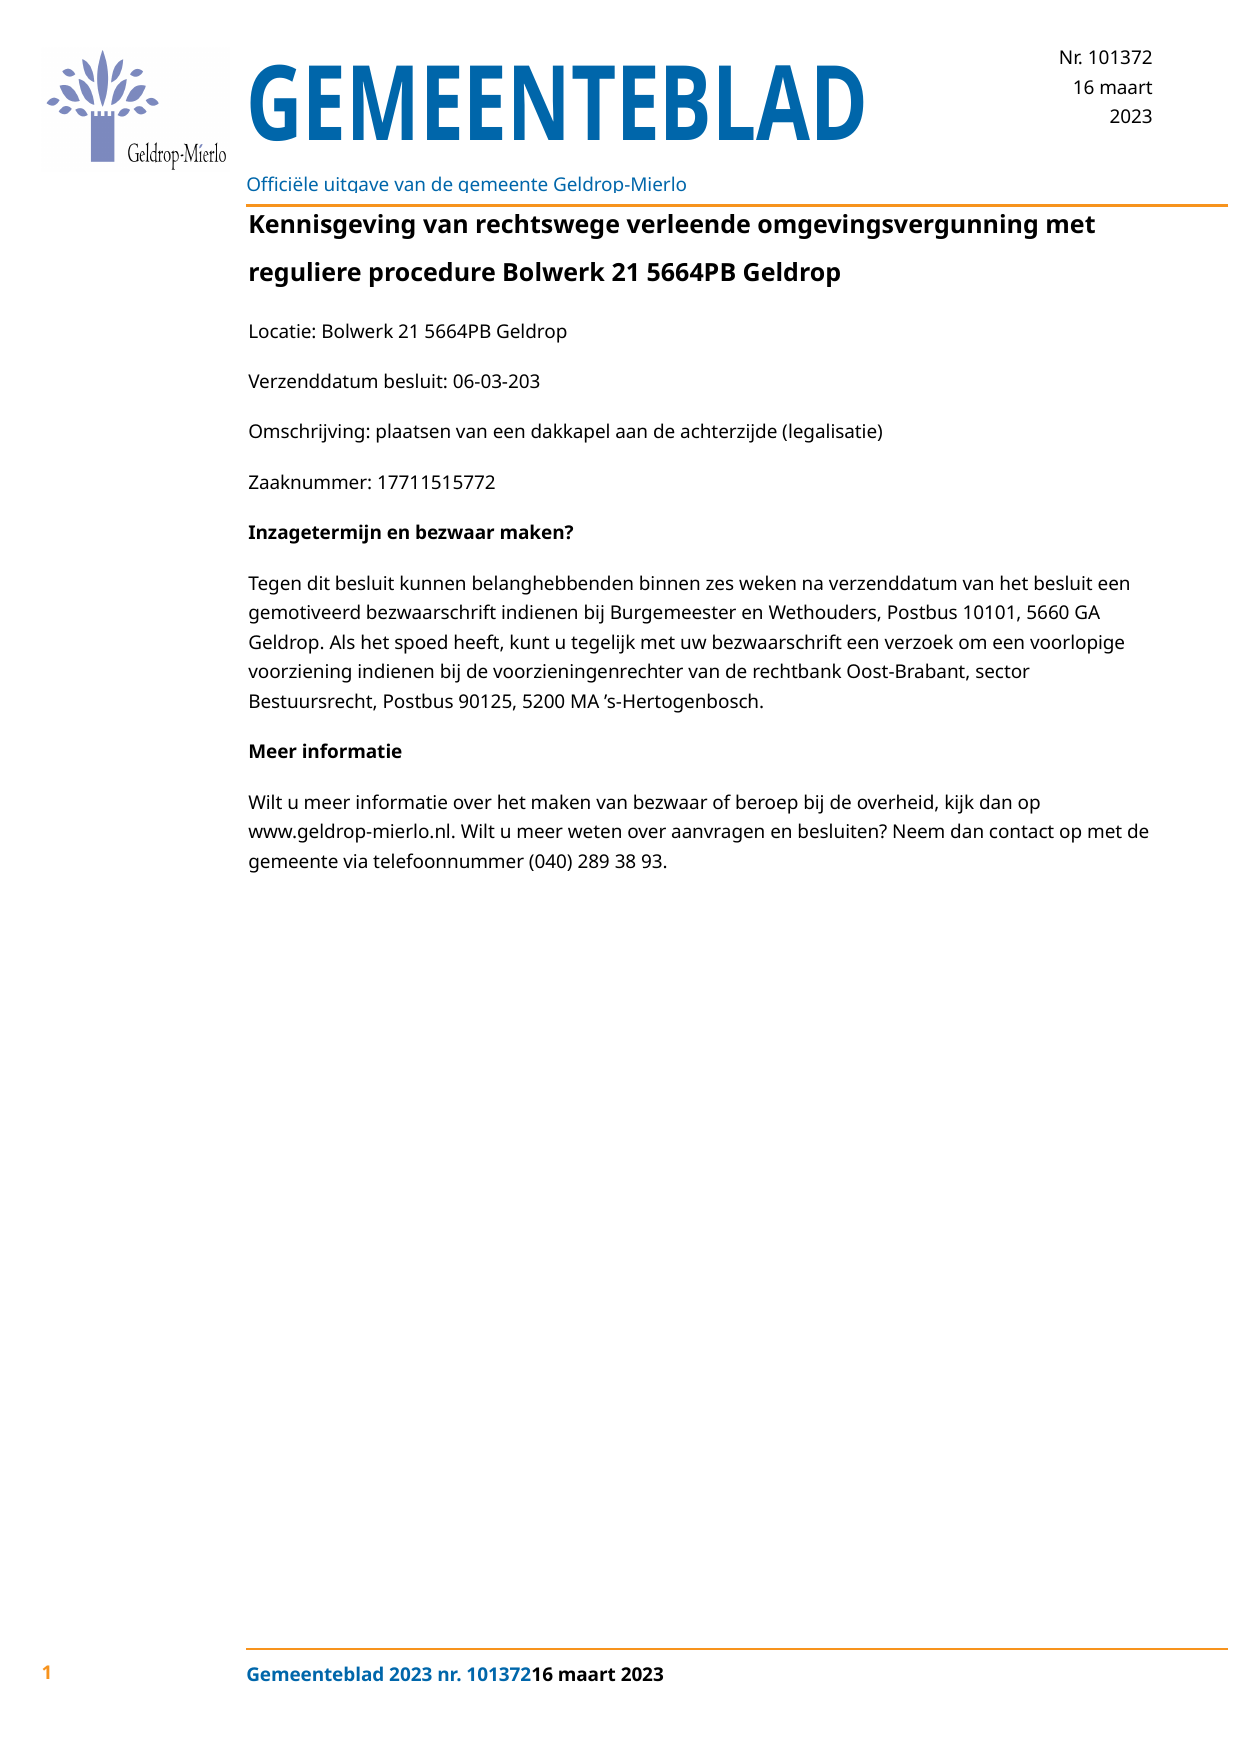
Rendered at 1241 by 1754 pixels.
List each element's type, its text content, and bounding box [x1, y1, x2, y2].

text Zaaknummer: 17711515772 [248, 469, 1152, 495]
text Tegen dit besluit kunnen belanghebbenden binnen zes weken na verzenddatum van het besluit een gemotiveerd bezwaarschrift indienen bij Burgemeester en Wethouders, Postbus 10101, 5660 GA Geldrop. Als het spoed heeft, kunt u tegelijk met uw bezwaarschrift een verzoek om een voorlopige voorziening indienen bij de voorzieningenrechter van de rechtbank Oost-Brabant, sector Bestuursrecht, Postbus 90125, 5200 MA ’s-Hertogenbosch. [248, 570, 1152, 714]
text Wilt u meer informatie over het maken van bezwaar of beroep bij de overheid, kijk dan op www.geldrop-mierlo.nl. Wilt u meer weten over aanvragen en besluiten? Neem dan contact op met de gemeente via telefoonnummer (040) 289 38 93. [248, 789, 1152, 874]
text Verzenddatum besluit: 06-03-203 [248, 368, 1152, 394]
text Inzagetermijn en bezwaar maken? [248, 519, 1152, 545]
text Kennisgeving van rechtswege verleende omgevingsvergunning met reguliere procedure Bolwerk 21 5664PB Geldrop [248, 207, 1152, 288]
picture [41, 47, 231, 172]
text Locatie: Bolwerk 21 5664PB Geldrop [248, 318, 1152, 344]
text Omschrijving: plaatsen van een dakkapel aan de achterzijde (legalisatie) [248, 419, 1152, 444]
text Meer informatie [248, 739, 1152, 764]
